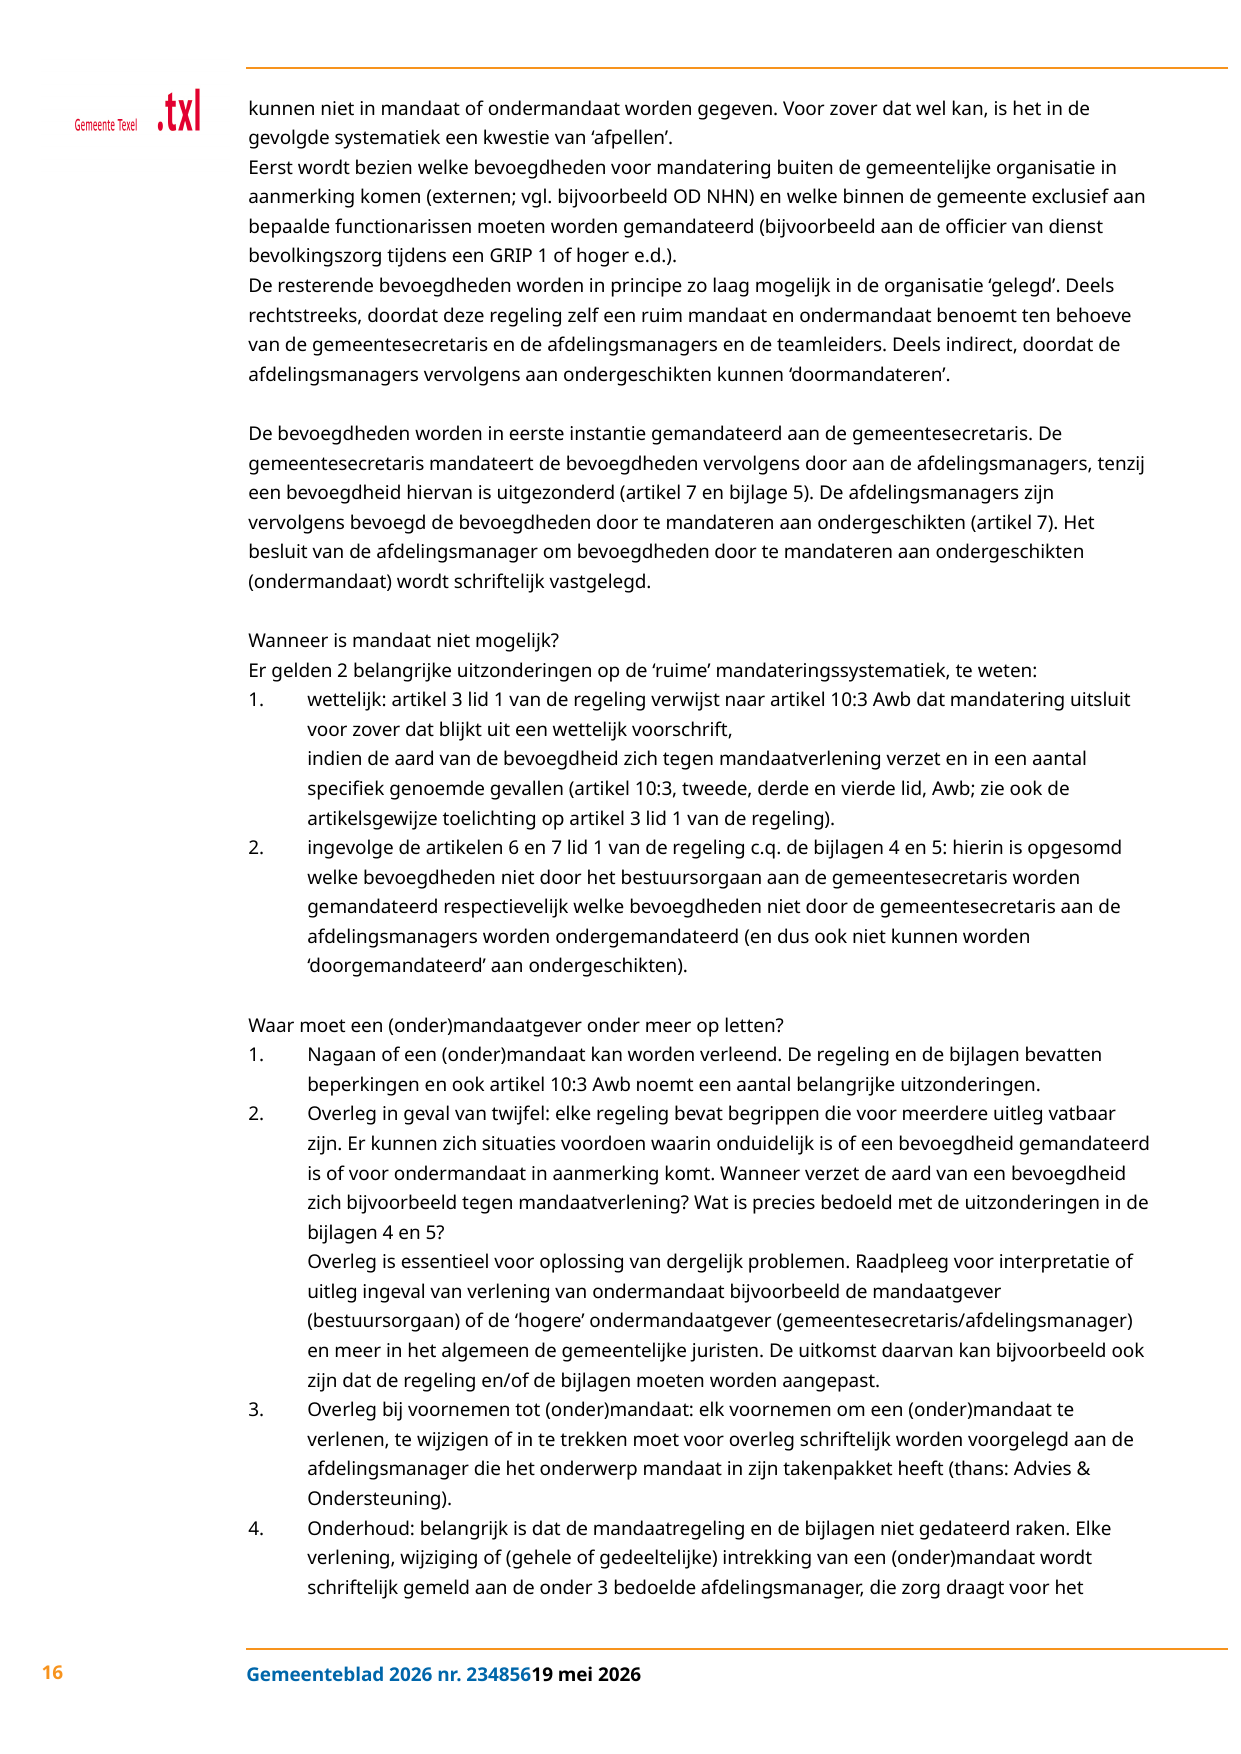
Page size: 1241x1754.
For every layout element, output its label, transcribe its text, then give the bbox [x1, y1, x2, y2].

text Er gelden 2 belangrijke uitzonderingen op de ‘ruime’ mandateringssystematiek, te weten: [248, 657, 1152, 683]
list Nagaan of een (onder)mandaat kan worden verleend. De regeling en de bijlagen bevatten beperkingen en ook artikel 10:3 Awb noemt een aantal belangrijke uitzonderingen. [248, 1041, 1152, 1097]
text De resterende bevoegdheden worden in principe zo laag mogelijk in de organisatie ‘gelegd’. Deels rechtstreeks, doordat deze regeling zelf een ruim mandaat en ondermandaat benoemt ten behoeve van de gemeentesecretaris en de afdelingsmanagers en de teamleiders. Deels indirect, doordat de afdelingsmanagers vervolgens aan ondergeschikten kunnen ‘doormandateren’. [248, 272, 1152, 387]
list wettelijk: artikel 3 lid 1 van de regeling verwijst naar artikel 10:3 Awb dat mandatering uitsluit voor zover dat blijkt uit een wettelijk voorschrift, [248, 686, 1152, 742]
text De bevoegdheden worden in eerste instantie gemandateerd aan de gemeentesecretaris. De gemeentesecretaris mandateert de bevoegdheden vervolgens door aan de afdelingsmanagers, tenzij een bevoegdheid hiervan is uitgezonderd (artikel 7 en bijlage 5). De afdelingsmanagers zijn vervolgens bevoegd de bevoegdheden door te mandateren aan ondergeschikten (artikel 7). Het besluit van de afdelingsmanager om bevoegdheden door te mandateren aan ondergeschikten (ondermandaat) wordt schriftelijk vastgelegd. [248, 420, 1152, 594]
list Overleg in geval van twijfel: elke regeling bevat begrippen die voor meerdere uitleg vatbaar zijn. Er kunnen zich situaties voordoen waarin onduidelijk is of een bevoegdheid gemandateerd is of voor ondermandaat in aanmerking komt. Wanneer verzet de aard van een bevoegdheid zich bijvoorbeeld tegen mandaatverlening? Wat is precies bedoeld met de uitzonderingen in de bijlagen 4 en 5? [248, 1101, 1152, 1245]
list ingevolge de artikelen 6 en 7 lid 1 van de regeling c.q. de bijlagen 4 en 5: hierin is opgesomd welke bevoegdheden niet door het bestuursorgaan aan de gemeentesecretaris worden gemandateerd respectievelijk welke bevoegdheden niet door de gemeentesecretaris aan de afdelingsmanagers worden ondergemandateerd (en dus ook niet kunnen worden ‘doorgemandateerd’ aan ondergeschikten). [248, 834, 1152, 978]
list Overleg bij voornemen tot (onder)mandaat: elk voornemen om een (onder)mandaat te verlenen, te wijzigen of in te trekken moet voor overleg schriftelijk worden voorgelegd aan de afdelingsmanager die het onderwerp mandaat in zijn takenpakket heeft (thans: Advies & Ondersteuning). [248, 1396, 1152, 1511]
picture [41, 47, 231, 172]
text Waar moet een (onder)mandaatgever onder meer op letten? [248, 1012, 1152, 1038]
text Wanneer is mandaat niet mogelijk? [248, 627, 1152, 653]
list Onderhoud: belangrijk is dat de mandaatregeling en de bijlagen niet gedateerd raken. Elke verlening, wijziging of (gehele of gedeeltelijke) intrekking van een (onder)mandaat wordt schriftelijk gemeld aan de onder 3 bedoelde afdelingsmanager, die zorg draagt voor het [248, 1515, 1152, 1600]
text kunnen niet in mandaat of ondermandaat worden gegeven. Voor zover dat wel kan, is het in de gevolgde systematiek een kwestie van ‘afpellen’. [248, 95, 1152, 150]
list indien de aard van de bevoegdheid zich tegen mandaatverlening verzet en in een aantal specifiek genoemde gevallen (artikel 10:3, tweede, derde en vierde lid, Awb; zie ook de artikelsgewijze toelichting op artikel 3 lid 1 van de regeling). [248, 746, 1152, 831]
text Eerst wordt bezien welke bevoegdheden voor mandatering buiten de gemeentelijke organisatie in aanmerking komen (externen; vgl. bijvoorbeeld OD NHN) en welke binnen de gemeente exclusief aan bepaalde functionarissen moeten worden gemandateerd (bijvoorbeeld aan de officier van dienst bevolkingszorg tijdens een GRIP 1 of hoger e.d.). [248, 154, 1152, 268]
list Overleg is essentieel voor oplossing van dergelijk problemen. Raadpleeg voor interpretatie of uitleg ingeval van verlening van ondermandaat bijvoorbeeld de mandaatgever (bestuursorgaan) of de ‘hogere’ ondermandaatgever (gemeentesecretaris/afdelingsmanager) en meer in het algemeen de gemeentelijke juristen. De uitkomst daarvan kan bijvoorbeeld ook zijn dat de regeling en/of de bijlagen moeten worden aangepast. [248, 1248, 1152, 1393]
